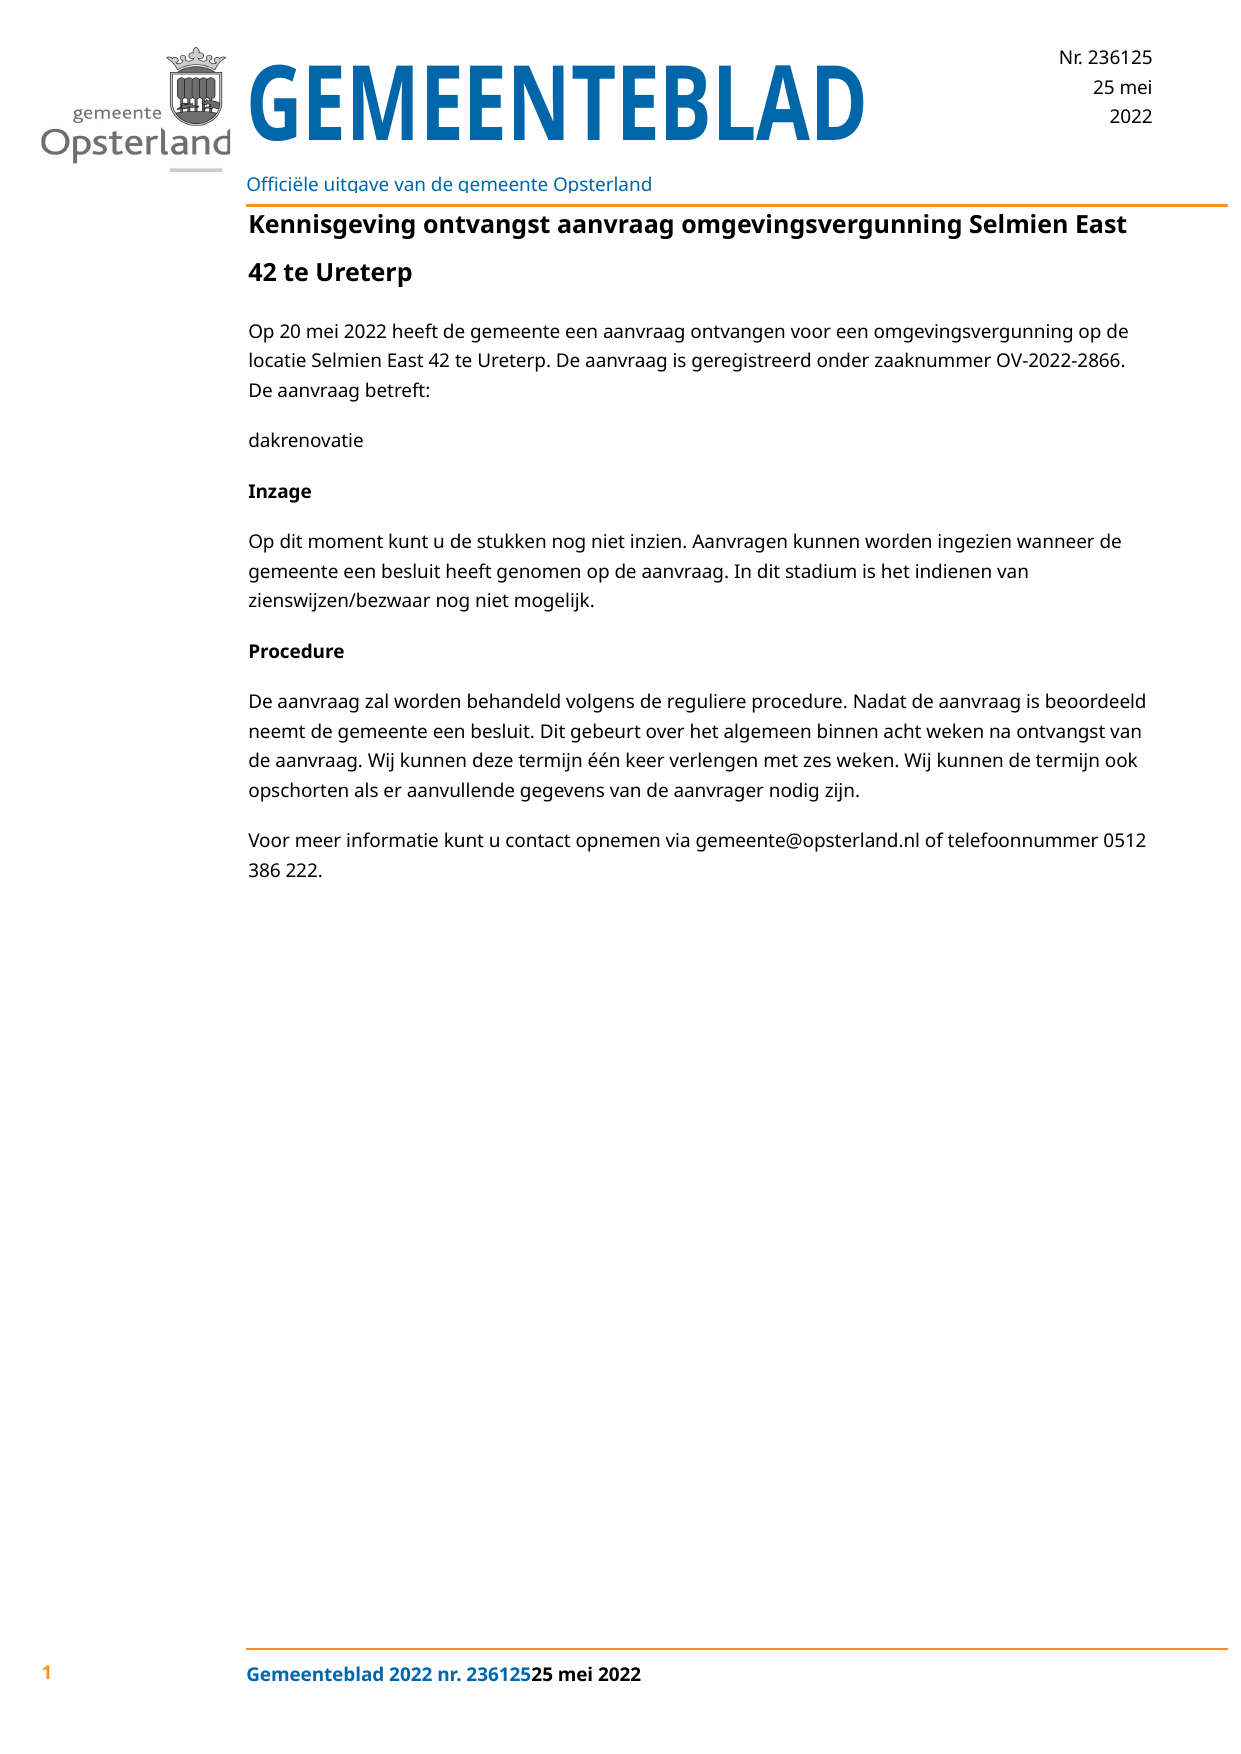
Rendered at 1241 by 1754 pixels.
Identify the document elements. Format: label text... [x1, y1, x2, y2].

text Voor meer informatie kunt u contact opnemen via gemeente@opsterland.nl of telefoonnummer 0512 386 222. [248, 827, 1152, 883]
picture [41, 47, 231, 172]
text Op dit moment kunt u de stukken nog niet inzien. Aanvragen kunnen worden ingezien wanneer de gemeente een besluit heeft genomen op de aanvraag. In dit stadium is het indienen van zienswijzen/bezwaar nog niet mogelijk. [248, 528, 1152, 613]
text Kennisgeving ontvangst aanvraag omgevingsvergunning Selmien East 42 te Ureterp [248, 207, 1152, 288]
text De aanvraag zal worden behandeld volgens de reguliere procedure. Nadat de aanvraag is beoordeeld neemt de gemeente een besluit. Dit gebeurt over het algemeen binnen acht weken na ontvangst van de aanvraag. Wij kunnen deze termijn één keer verlengen met zes weken. Wij kunnen de termijn ook opschorten als er aanvullende gegevens van de aanvrager nodig zijn. [248, 688, 1152, 803]
text Procedure [248, 638, 1152, 664]
text dakrenovatie [248, 427, 1152, 453]
text Op 20 mei 2022 heeft de gemeente een aanvraag ontvangen voor een omgevingsvergunning op de locatie Selmien East 42 te Ureterp. De aanvraag is geregistreerd onder zaaknummer OV-2022-2866. De aanvraag betreft: [248, 318, 1152, 403]
text Inzage [248, 478, 1152, 504]
